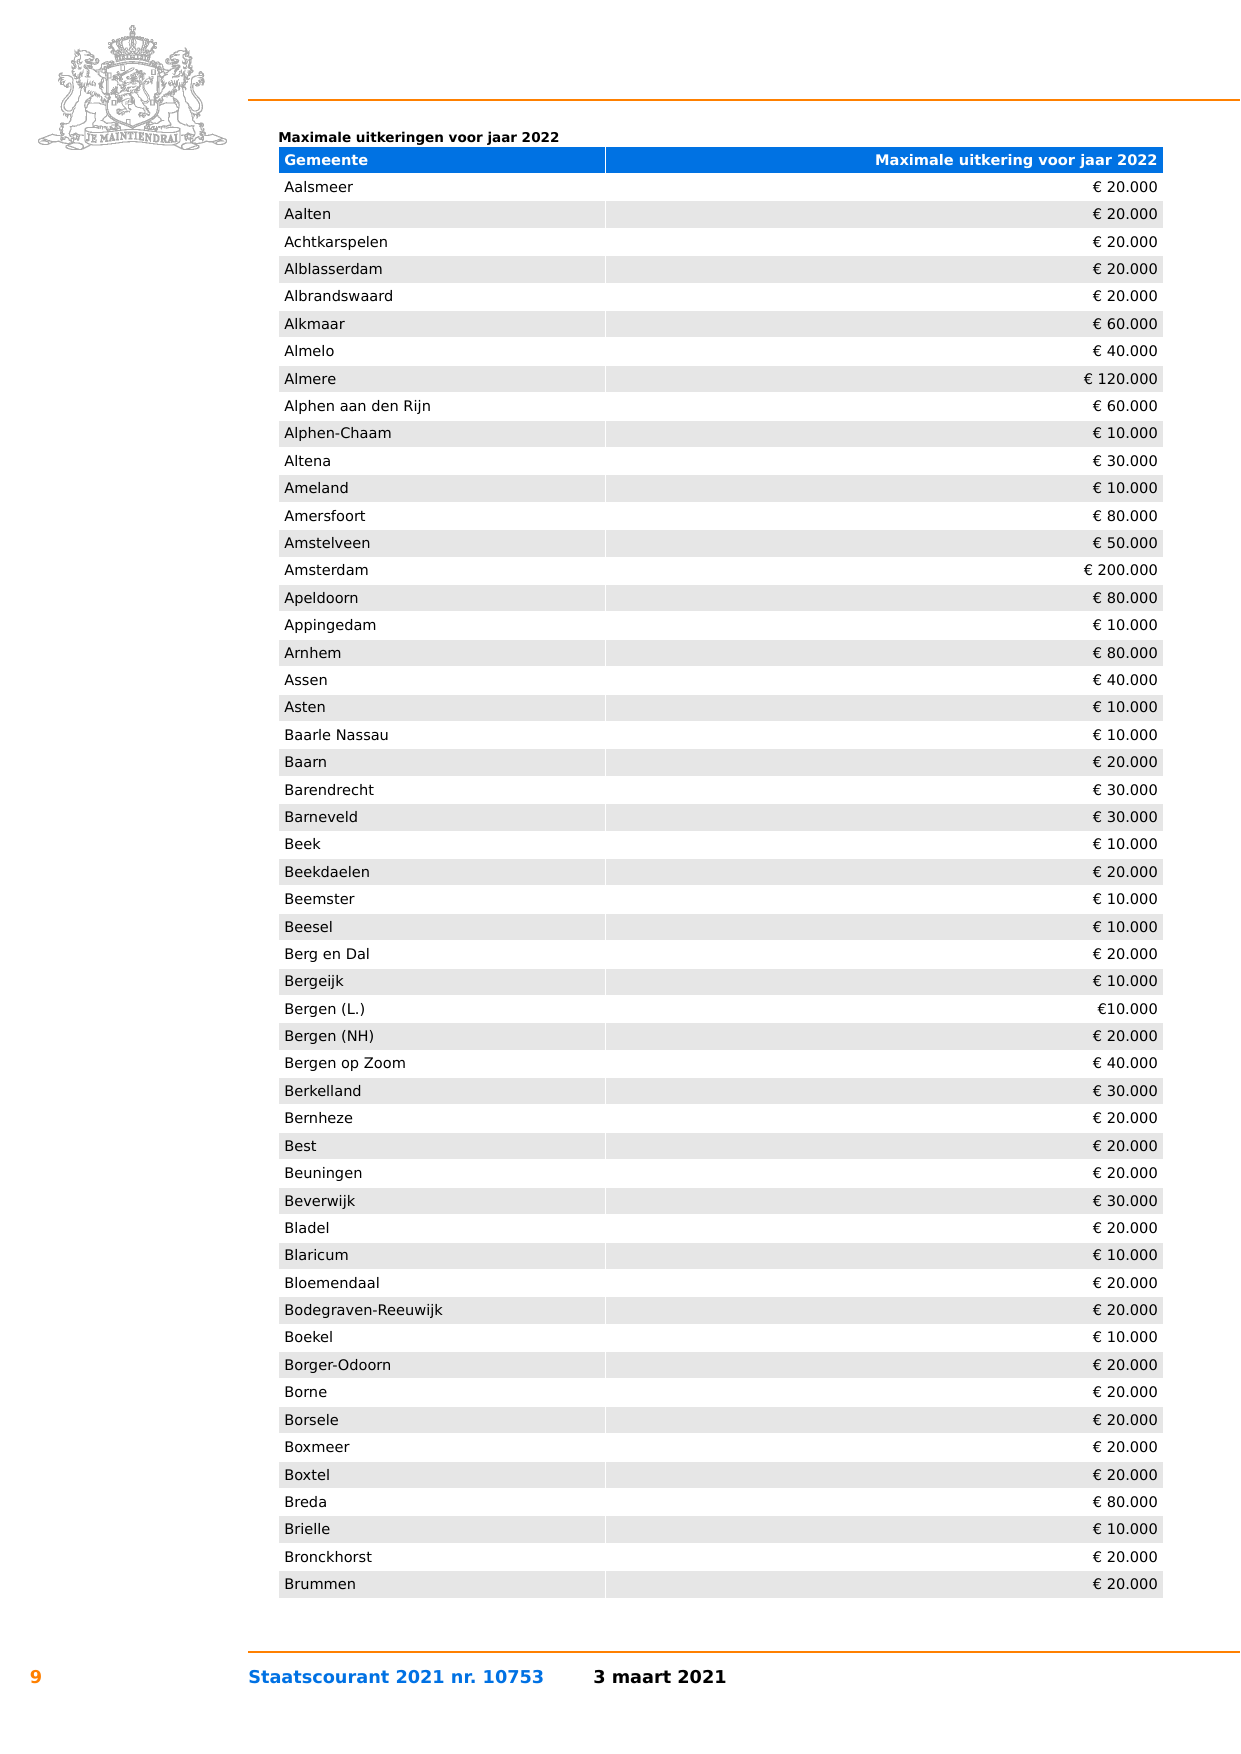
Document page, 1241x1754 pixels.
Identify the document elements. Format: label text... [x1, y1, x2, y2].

table_cell € 80.000 [606, 585, 1163, 611]
table_cell € 20.000 [606, 1571, 1163, 1598]
table_cell € 10.000 [606, 1243, 1163, 1269]
table_cell € 40.000 [606, 339, 1163, 365]
table_cell Brielle [279, 1516, 605, 1543]
table_cell Maximale uitkering voor jaar 2022 [606, 147, 1163, 173]
table_cell € 20.000 [606, 1544, 1163, 1570]
table_cell € 20.000 [606, 941, 1163, 967]
table_cell Assen [279, 667, 605, 693]
table_cell € 60.000 [606, 311, 1163, 337]
table_cell € 20.000 [606, 1434, 1163, 1461]
table_cell Alblasserdam [279, 256, 605, 283]
table_cell Asten [279, 695, 605, 721]
table_cell Almere [279, 366, 605, 392]
table_cell Beesel [279, 914, 605, 940]
table_cell Bladel [279, 1215, 605, 1241]
table_cell Amersfoort [279, 503, 605, 529]
table_cell € 20.000 [606, 749, 1163, 776]
table_cell Bernheze [279, 1106, 605, 1132]
table_cell € 20.000 [606, 1023, 1163, 1050]
table_cell € 40.000 [606, 667, 1163, 693]
table_cell Berkelland [279, 1078, 605, 1104]
table_cell € 20.000 [606, 1462, 1163, 1488]
table_cell € 30.000 [606, 1078, 1163, 1104]
table_cell Bergeijk [279, 969, 605, 995]
table_cell € 20.000 [606, 859, 1163, 885]
table_cell € 10.000 [606, 1325, 1163, 1351]
table_cell Borger-Odoorn [279, 1352, 605, 1378]
table_cell € 10.000 [606, 969, 1163, 995]
table_cell Barendrecht [279, 777, 605, 803]
table_cell € 40.000 [606, 1051, 1163, 1077]
table_cell € 30.000 [606, 448, 1163, 474]
table_cell € 200.000 [606, 558, 1163, 584]
table_cell Beekdaelen [279, 859, 605, 885]
table_cell € 30.000 [606, 777, 1163, 803]
table_cell Aalten [279, 201, 605, 228]
table_cell Borne [279, 1380, 605, 1406]
table_cell Ameland [279, 475, 605, 502]
table_cell € 10.000 [606, 695, 1163, 721]
table_cell € 20.000 [606, 1352, 1163, 1378]
table_cell € 80.000 [606, 1489, 1163, 1515]
table_cell € 10.000 [606, 475, 1163, 502]
table_cell € 20.000 [606, 1215, 1163, 1241]
table_cell € 80.000 [606, 640, 1163, 666]
table_cell Beuningen [279, 1160, 605, 1187]
table_cell Baarle Nassau [279, 722, 605, 748]
table_cell Apeldoorn [279, 585, 605, 611]
table_cell Baarn [279, 749, 605, 776]
table_cell € 120.000 [606, 366, 1163, 392]
table_cell Appingedam [279, 613, 605, 639]
table_cell € 20.000 [606, 1270, 1163, 1296]
table_cell Amsterdam [279, 558, 605, 584]
table_cell Breda [279, 1489, 605, 1515]
table_cell € 20.000 [606, 1160, 1163, 1187]
table_cell Aalsmeer [279, 174, 605, 200]
table_cell Borsele [279, 1407, 605, 1433]
table_cell Alphen aan den Rijn [279, 393, 605, 419]
table_cell Gemeente [279, 147, 605, 173]
table_cell Beemster [279, 886, 605, 913]
table_cell Achtkarspelen [279, 229, 605, 255]
table_cell € 80.000 [606, 503, 1163, 529]
table_header Maximale uitkeringen voor jaar 2022 [278, 130, 1163, 146]
table_cell € 20.000 [606, 284, 1163, 310]
table_cell € 20.000 [606, 1380, 1163, 1406]
table_cell € 50.000 [606, 530, 1163, 557]
table_cell Arnhem [279, 640, 605, 666]
table_cell Beverwijk [279, 1188, 605, 1214]
table_cell € 20.000 [606, 201, 1163, 228]
table_cell € 60.000 [606, 393, 1163, 419]
table_cell Bodegraven-Reeuwijk [279, 1297, 605, 1324]
table_cell Albrandswaard [279, 284, 605, 310]
table_cell Almelo [279, 339, 605, 365]
table_cell Beek [279, 832, 605, 858]
table_cell € 30.000 [606, 1188, 1163, 1214]
table_cell € 10.000 [606, 421, 1163, 447]
table_cell € 30.000 [606, 804, 1163, 831]
table_cell Bergen op Zoom [279, 1051, 605, 1077]
table_cell € 20.000 [606, 1133, 1163, 1159]
table_cell Altena [279, 448, 605, 474]
table_cell Alkmaar [279, 311, 605, 337]
table_cell € 20.000 [606, 1297, 1163, 1324]
table_cell € 20.000 [606, 1407, 1163, 1433]
table_cell € 10.000 [606, 613, 1163, 639]
picture [38, 25, 227, 150]
table_cell €10.000 [606, 996, 1163, 1022]
table_cell Bronckhorst [279, 1544, 605, 1570]
table_cell Berg en Dal [279, 941, 605, 967]
table_cell Brummen [279, 1571, 605, 1598]
table_cell Alphen-Chaam [279, 421, 605, 447]
table_cell € 10.000 [606, 914, 1163, 940]
table_cell Boekel [279, 1325, 605, 1351]
table_cell € 10.000 [606, 832, 1163, 858]
table_cell € 10.000 [606, 1516, 1163, 1543]
table_cell Blaricum [279, 1243, 605, 1269]
table_cell Amstelveen [279, 530, 605, 557]
table_cell Best [279, 1133, 605, 1159]
table_cell € 20.000 [606, 1106, 1163, 1132]
table_cell Bergen (NH) [279, 1023, 605, 1050]
table_cell € 20.000 [606, 256, 1163, 283]
table_cell € 20.000 [606, 229, 1163, 255]
table_cell Bloemendaal [279, 1270, 605, 1296]
table_cell € 10.000 [606, 886, 1163, 913]
table_cell € 10.000 [606, 722, 1163, 748]
table_cell Bergen (L.) [279, 996, 605, 1022]
table_cell Boxtel [279, 1462, 605, 1488]
table_cell Boxmeer [279, 1434, 605, 1461]
table_cell € 20.000 [606, 174, 1163, 200]
table_cell Barneveld [279, 804, 605, 831]
